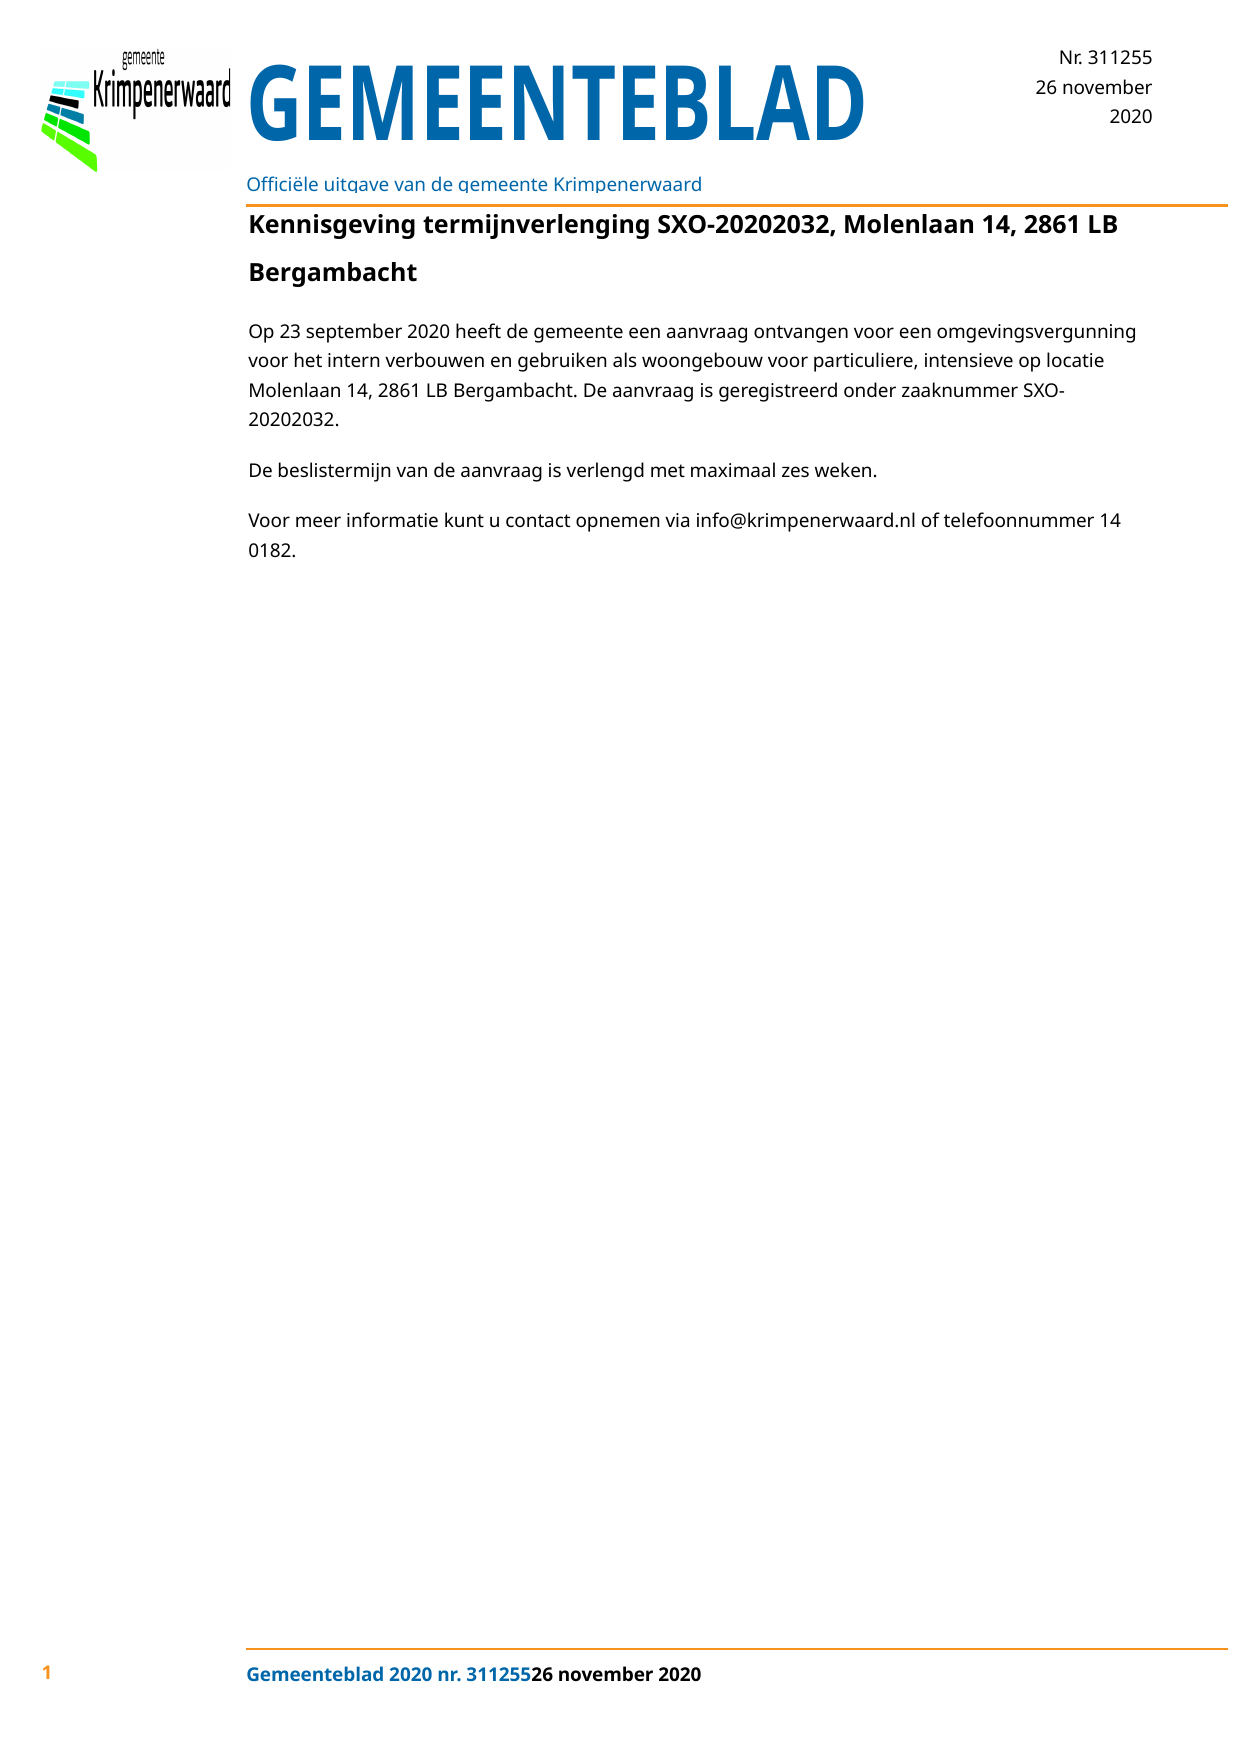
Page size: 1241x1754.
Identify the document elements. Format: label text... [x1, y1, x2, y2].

picture [41, 47, 231, 172]
text Kennisgeving termijnverlenging SXO-20202032, Molenlaan 14, 2861 LB Bergambacht [248, 207, 1152, 288]
text Voor meer informatie kunt u contact opnemen via info@krimpenerwaard.nl of telefoonnummer 14 0182. [248, 507, 1152, 563]
text De beslistermijn van de aanvraag is verlengd met maximaal zes weken. [248, 457, 1152, 483]
text Op 23 september 2020 heeft de gemeente een aanvraag ontvangen voor een omgevingsvergunning voor het intern verbouwen en gebruiken als woongebouw voor particuliere, intensieve op locatie Molenlaan 14, 2861 LB Bergambacht. De aanvraag is geregistreerd onder zaaknummer SXO-20202032. [248, 318, 1152, 432]
